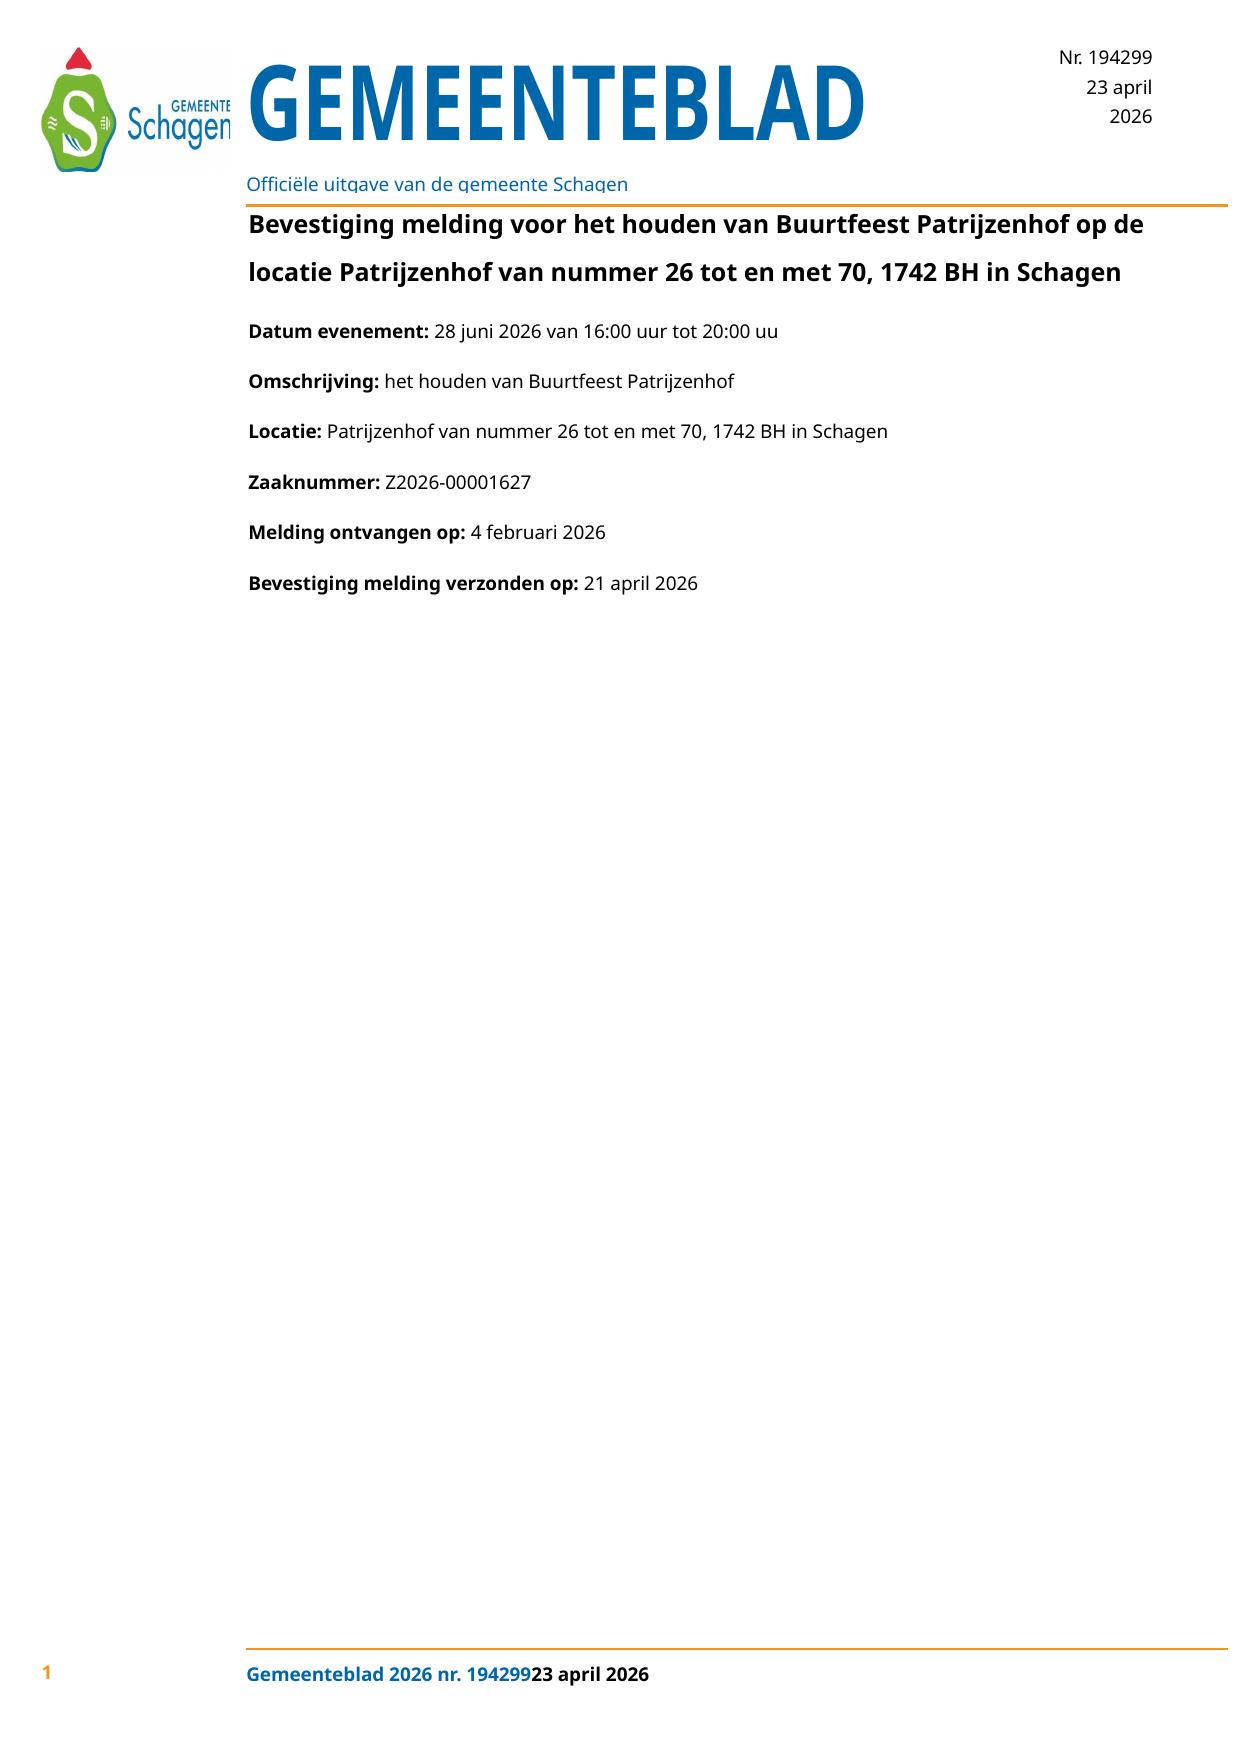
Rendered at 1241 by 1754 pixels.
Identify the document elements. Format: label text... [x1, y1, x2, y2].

picture [41, 47, 231, 172]
text Bevestiging melding verzonden op: 21 april 2026 [248, 570, 1152, 596]
text Melding ontvangen op: 4 februari 2026 [248, 519, 1152, 545]
text Bevestiging melding voor het houden van Buurtfeest Patrijzenhof op de locatie Patrijzenhof van nummer 26 tot en met 70, 1742 BH in Schagen [248, 207, 1152, 288]
text Omschrijving: het houden van Buurtfeest Patrijzenhof [248, 368, 1152, 394]
text Zaaknummer: Z2026-00001627 [248, 469, 1152, 495]
text Locatie: Patrijzenhof van nummer 26 tot en met 70, 1742 BH in Schagen [248, 419, 1152, 444]
text Datum evenement: 28 juni 2026 van 16:00 uur tot 20:00 uu [248, 318, 1152, 344]
